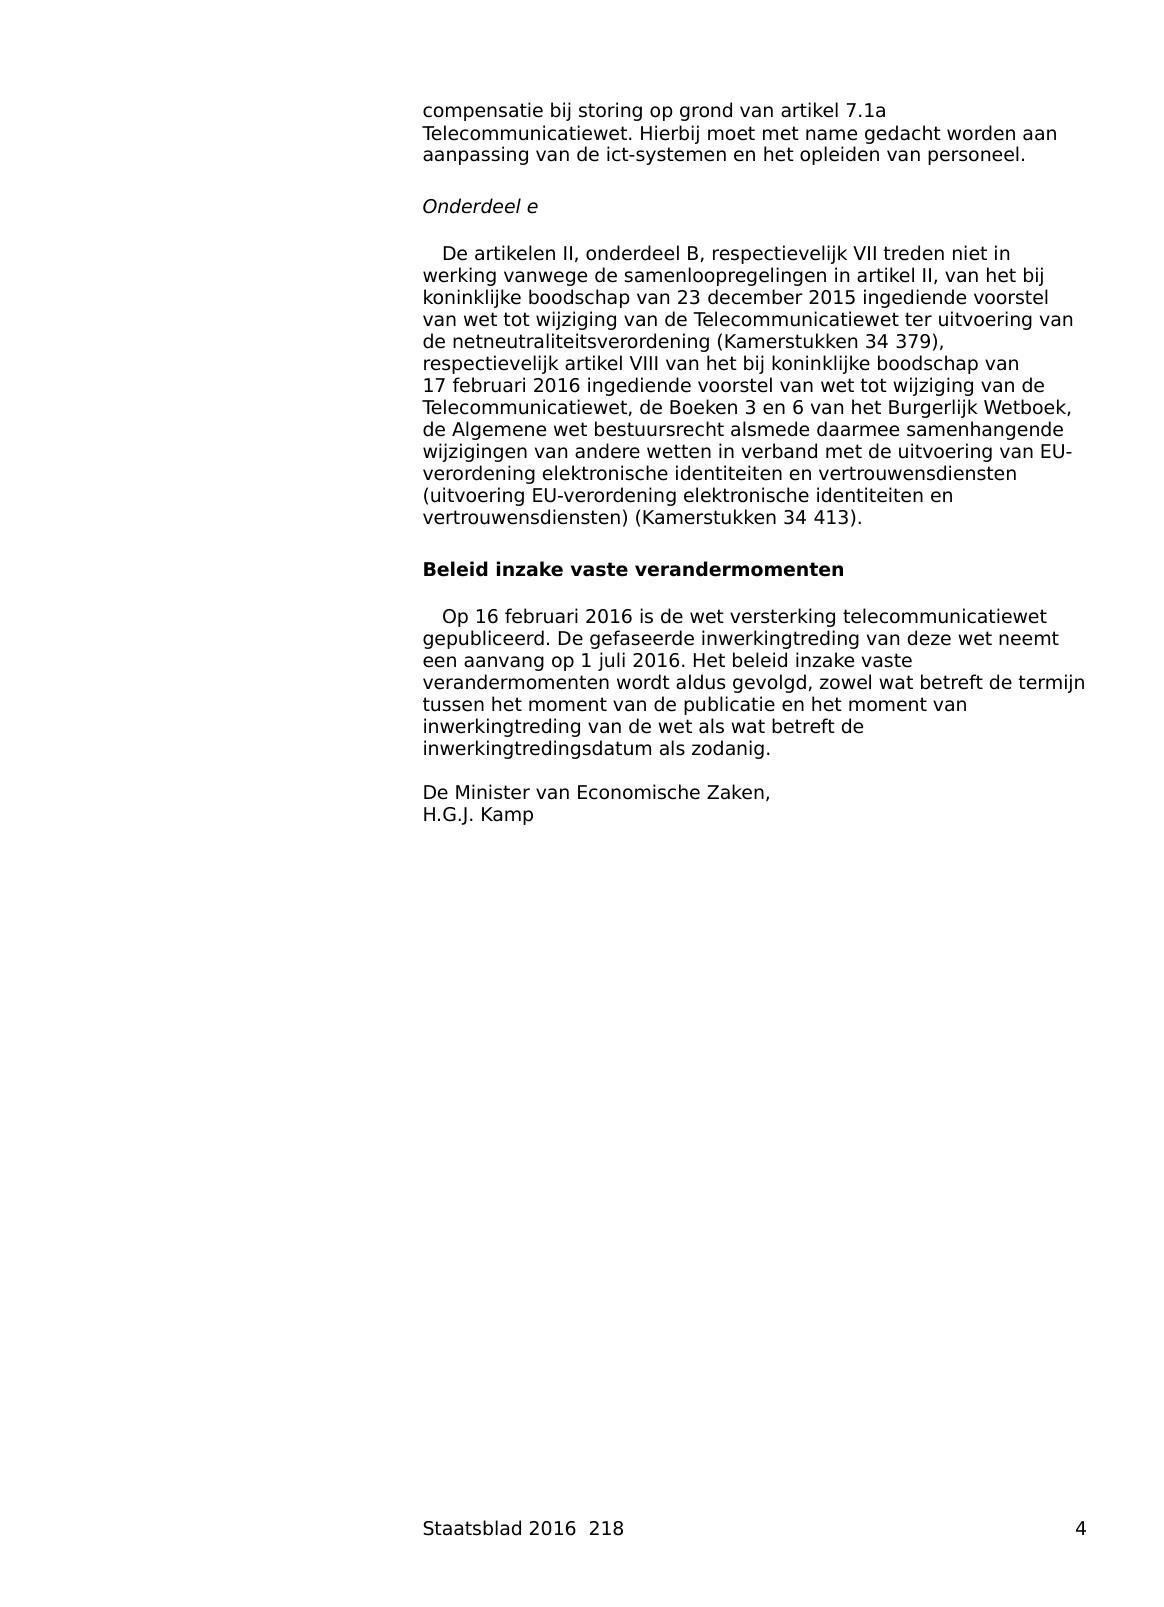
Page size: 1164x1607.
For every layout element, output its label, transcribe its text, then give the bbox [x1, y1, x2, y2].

text De Minister van Economische Zaken, H.G.J. Kamp [422, 782, 1087, 826]
subtitle Beleid inzake vaste verandermomenten [422, 559, 1087, 581]
subtitle Onderdeel e [422, 196, 1087, 218]
text Op 16 februari 2016 is de wet versterking telecommunicatiewet gepubliceerd. De gefaseerde inwerkingtreding van deze wet neemt een aanvang op 1 juli 2016. Het beleid inzake vaste verandermomenten wordt aldus gevolgd, zowel wat betreft de termijn tussen het moment van de publicatie en het moment van inwerkingtreding van de wet als wat betreft de inwerkingtredingsdatum als zodanig. [422, 606, 1087, 760]
text compensatie bij storing op grond van artikel 7.1a Telecommunicatiewet. Hierbij moet met name gedacht worden aan aanpassing van de ict-systemen en het opleiden van personeel. [422, 100, 1087, 166]
text De artikelen II, onderdeel B, respectievelijk VII treden niet in werking vanwege de samenloopregelingen in artikel II, van het bij koninklijke boodschap van 23 december 2015 ingediende voorstel van wet tot wijziging van de Telecommunicatiewet ter uitvoering van de netneutraliteitsverordening (Kamerstukken 34 379), respectievelijk artikel VIII van het bij koninklijke boodschap van 17 februari 2016 ingediende voorstel van wet tot wijziging van de Telecommunicatiewet, de Boeken 3 en 6 van het Burgerlijk Wetboek, de Algemene wet bestuursrecht alsmede daarmee samenhangende wijzigingen van andere wetten in verband met de uitvoering van EU-verordening elektronische identiteiten en vertrouwensdiensten (uitvoering EU-verordening elektronische identiteiten en vertrouwensdiensten) (Kamerstukken 34 413). [422, 243, 1087, 529]
